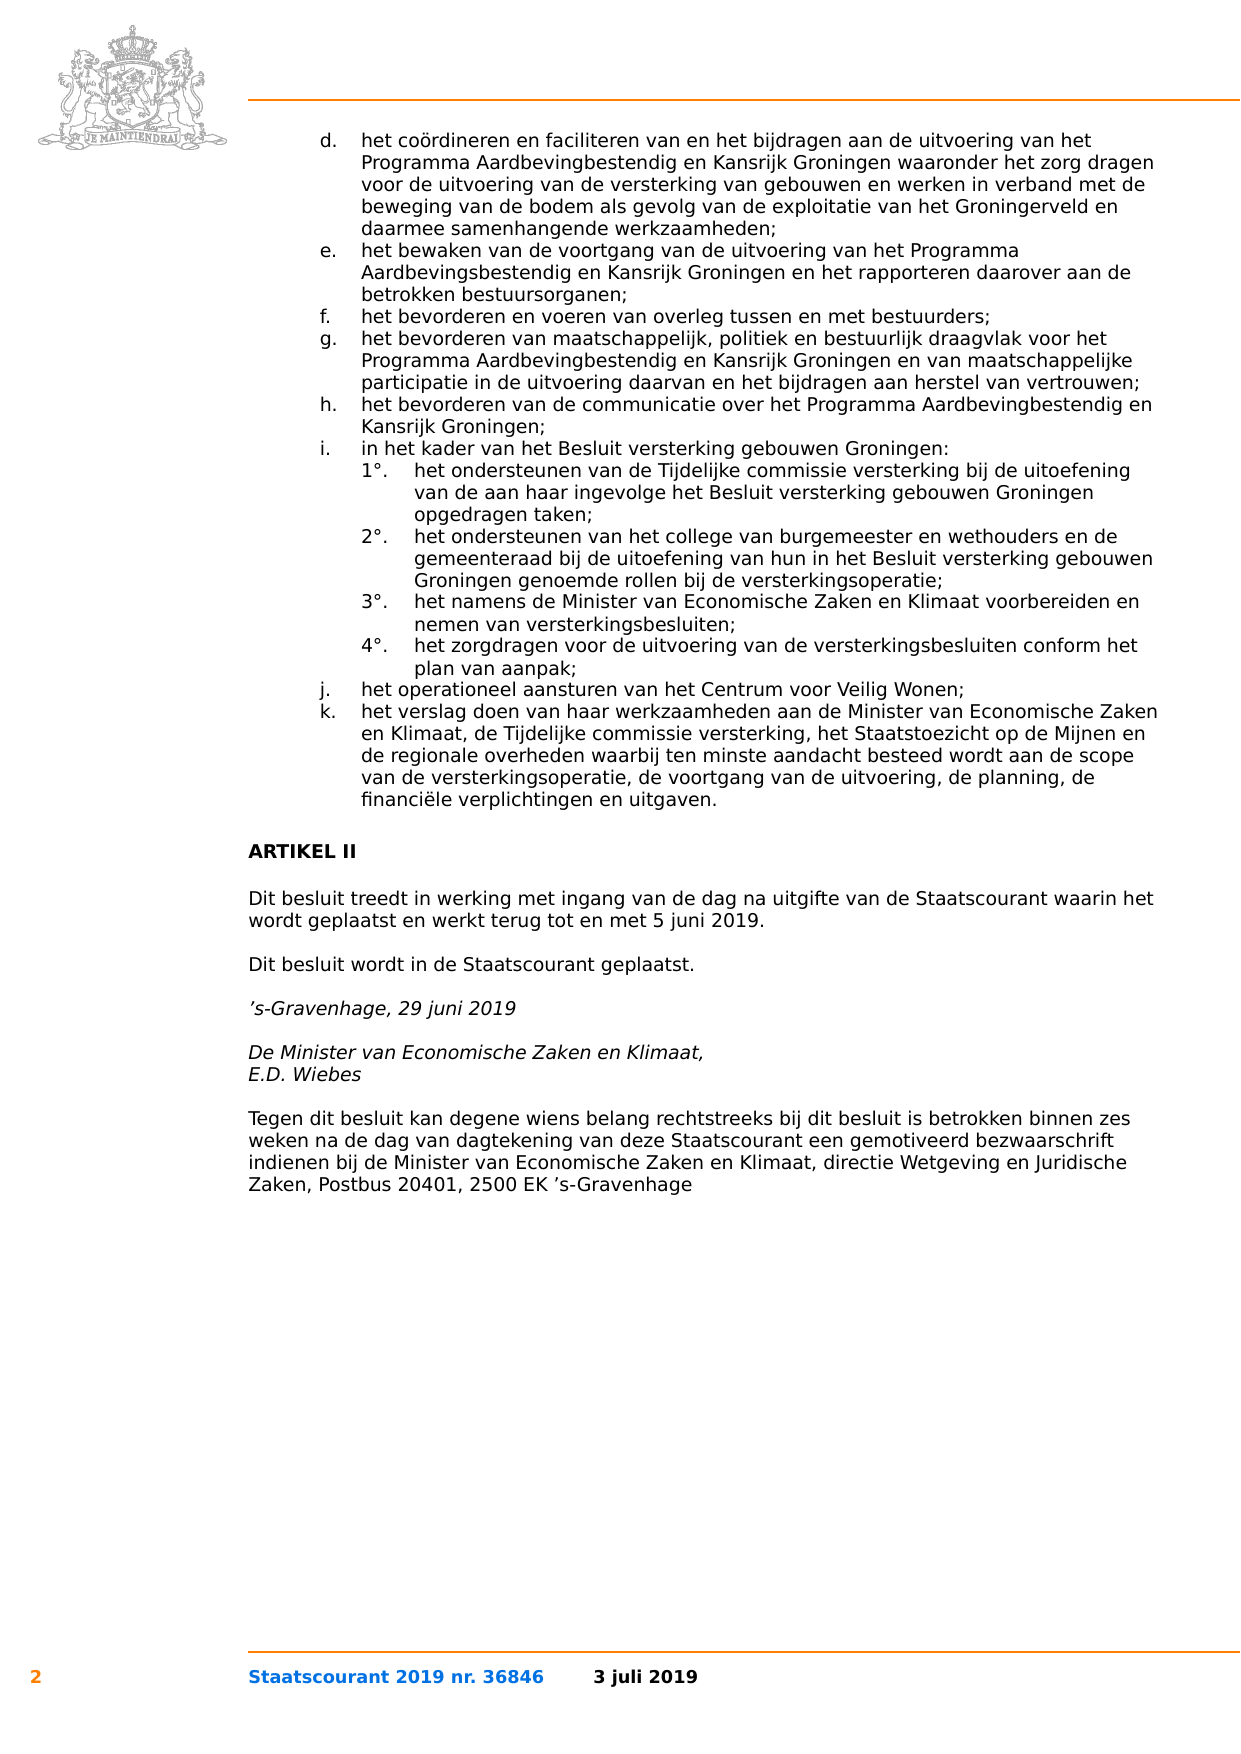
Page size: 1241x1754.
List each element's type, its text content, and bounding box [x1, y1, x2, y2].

text f. het bevorderen en voeren van overleg tussen en met bestuurders; [319, 306, 1163, 328]
text Dit besluit wordt in de Staatscourant geplaatst. [248, 954, 1163, 976]
text 1°. het ondersteunen van de Tijdelijke commissie versterking bij de uitoefening van de aan haar ingevolge het Besluit versterking gebouwen Groningen opgedragen taken; [361, 459, 1163, 526]
text j. het operationeel aansturen van het Centrum voor Veilig Wonen; [319, 679, 1163, 701]
text h. het bevorderen van de communicatie over het Programma Aardbevingbestendig en Kansrijk Groningen; [319, 394, 1163, 438]
text k. het verslag doen van haar werkzaamheden aan de Minister van Economische Zaken en Klimaat, de Tijdelijke commissie versterking, het Staatstoezicht op de Mijnen en de regionale overheden waarbij ten minste aandacht besteed wordt aan de scope van de versterkingsoperatie, de voortgang van de uitvoering, de planning, de financiële verplichtingen en uitgaven. [319, 701, 1163, 811]
text ’s-Gravenhage, 29 juni 2019 [248, 998, 1163, 1020]
text Dit besluit treedt in werking met ingang van de dag na uitgifte van de Staatscourant waarin het wordt geplaatst en werkt terug tot en met 5 juni 2019. [248, 888, 1163, 932]
text 4°. het zorgdragen voor de uitvoering van de versterkingsbesluiten conform het plan van aanpak; [361, 635, 1163, 679]
text Tegen dit besluit kan degene wiens belang rechtstreeks bij dit besluit is betrokken binnen zes weken na de dag van dagtekening van deze Staatscourant een gemotiveerd bezwaarschrift indienen bij de Minister van Economische Zaken en Klimaat, directie Wetgeving en Juridische Zaken, Postbus 20401, 2500 EK ’s-Gravenhage [248, 1108, 1163, 1196]
picture [38, 25, 227, 150]
text 2°. het ondersteunen van het college van burgemeester en wethouders en de gemeenteraad bij de uitoefening van hun in het Besluit versterking gebouwen Groningen genoemde rollen bij de versterkingsoperatie; [361, 526, 1163, 591]
text De Minister van Economische Zaken en Klimaat, E.D. Wiebes [248, 1042, 1163, 1086]
text e. het bewaken van de voortgang van de uitvoering van het Programma Aardbevingsbestendig en Kansrijk Groningen en het rapporteren daarover aan de betrokken bestuursorganen; [319, 240, 1163, 306]
text i. in het kader van het Besluit versterking gebouwen Groningen: [319, 438, 1163, 459]
text d. het coördineren en faciliteren van en het bijdragen aan de uitvoering van het Programma Aardbevingbestendig en Kansrijk Groningen waaronder het zorg dragen voor de uitvoering van de versterking van gebouwen en werken in verband met de beweging van de bodem als gevolg van de exploitatie van het Groningerveld en daarmee samenhangende werkzaamheden; [319, 130, 1163, 240]
subtitle ARTIKEL II [248, 841, 1163, 863]
text 3°. het namens de Minister van Economische Zaken en Klimaat voorbereiden en nemen van versterkingsbesluiten; [361, 591, 1163, 635]
text g. het bevorderen van maatschappelijk, politiek en bestuurlijk draagvlak voor het Programma Aardbevingbestendig en Kansrijk Groningen en van maatschappelijke participatie in de uitvoering daarvan en het bijdragen aan herstel van vertrouwen; [319, 328, 1163, 394]
